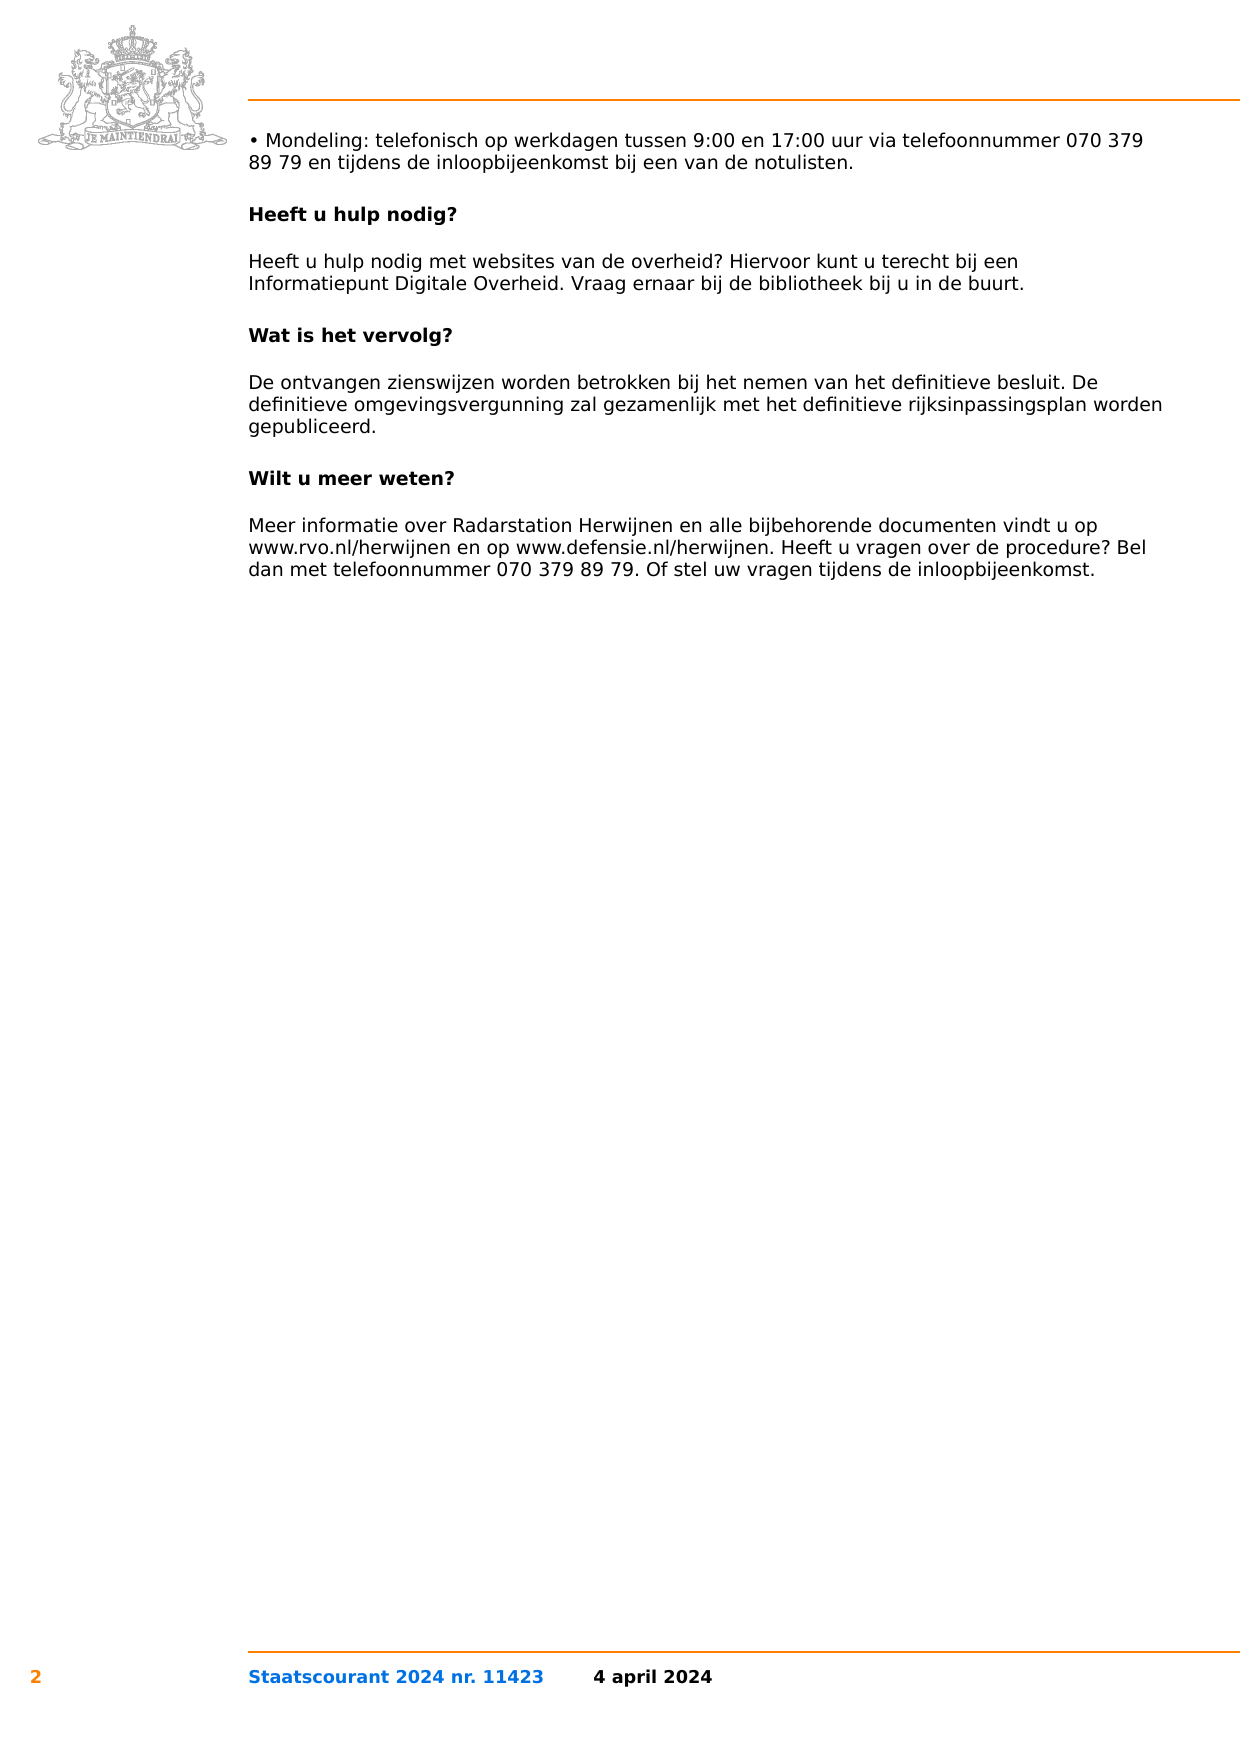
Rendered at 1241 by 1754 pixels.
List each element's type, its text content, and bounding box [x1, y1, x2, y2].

subtitle Heeft u hulp nodig? [248, 204, 1163, 226]
subtitle Wat is het vervolg? [248, 325, 1163, 347]
text Heeft u hulp nodig met websites van de overheid? Hiervoor kunt u terecht bij een Informatiepunt Digitale Overheid. Vraag ernaar bij de bibliotheek bij u in de buurt. [248, 251, 1163, 295]
subtitle Wilt u meer weten? [248, 468, 1163, 490]
picture [38, 25, 227, 150]
text • Mondeling: telefonisch op werkdagen tussen 9:00 en 17:00 uur via telefoonnummer 070 379 89 79 en tijdens de inloopbijeenkomst bij een van de notulisten. [248, 130, 1163, 174]
text Meer informatie over Radarstation Herwijnen en alle bijbehorende documenten vindt u op www.rvo.nl/herwijnen en op www.defensie.nl/herwijnen. Heeft u vragen over de procedure? Bel dan met telefoonnummer 070 379 89 79. Of stel uw vragen tijdens de inloopbijeenkomst. [248, 515, 1163, 581]
text De ontvangen zienswijzen worden betrokken bij het nemen van het definitieve besluit. De definitieve omgevingsvergunning zal gezamenlijk met het definitieve rijksinpassingsplan worden gepubliceerd. [248, 372, 1163, 438]
